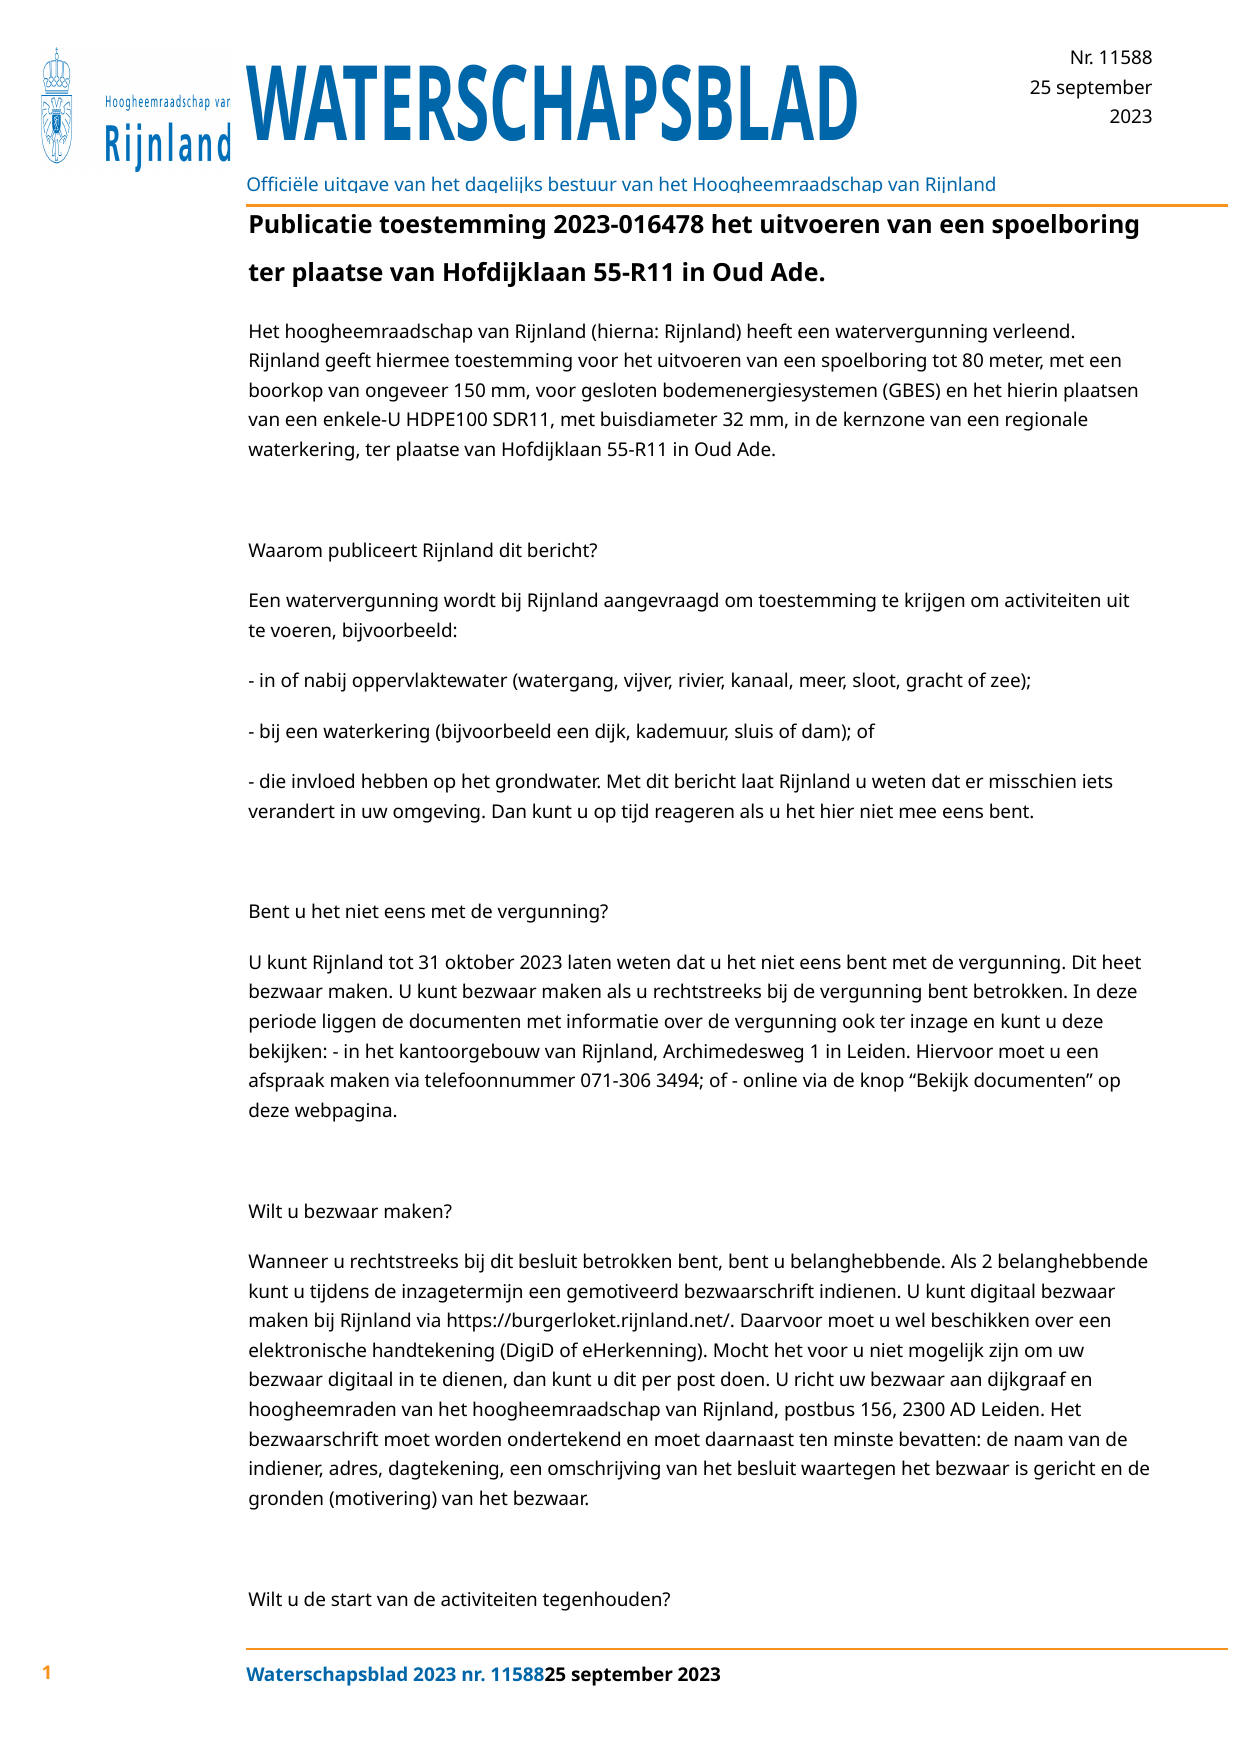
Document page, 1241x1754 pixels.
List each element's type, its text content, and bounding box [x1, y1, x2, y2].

text - bij een waterkering (bijvoorbeeld een dijk, kademuur, sluis of dam); of [248, 718, 1152, 744]
text Waarom publiceert Rijnland dit bericht? [248, 537, 1152, 563]
text U kunt Rijnland tot 31 oktober 2023 laten weten dat u het niet eens bent met de vergunning. Dit heet bezwaar maken. U kunt bezwaar maken als u rechtstreeks bij de vergunning bent betrokken. In deze periode liggen de documenten met informatie over de vergunning ook ter inzage en kunt u deze bekijken: - in het kantoorgebouw van Rijnland, Archimedesweg 1 in Leiden. Hiervoor moet u een afspraak maken via telefoonnummer 071-306 3494; of - online via de knop “Bekijk documenten” op deze webpagina. [248, 949, 1152, 1123]
text Een watervergunning wordt bij Rijnland aangevraagd om toestemming te krijgen om activiteiten uit te voeren, bijvoorbeeld: [248, 587, 1152, 643]
text Wanneer u rechtstreeks bij dit besluit betrokken bent, bent u belanghebbende. Als 2 belanghebbende kunt u tijdens de inzagetermijn een gemotiveerd bezwaarschrift indienen. U kunt digitaal bezwaar maken bij Rijnland via https://burgerloket.rijnland.net/. Daarvoor moet u wel beschikken over een elektronische handtekening (DigiD of eHerkenning). Mocht het voor u niet mogelijk zijn om uw bezwaar digitaal in te dienen, dan kunt u dit per post doen. U richt uw bezwaar aan dijkgraaf en hoogheemraden van het hoogheemraadschap van Rijnland, postbus 156, 2300 AD Leiden. Het bezwaarschrift moet worden ondertekend en moet daarnaast ten minste bevatten: de naam van de indiener, adres, dagtekening, een omschrijving van het besluit waartegen het bezwaar is gericht en de gronden (motivering) van het bezwaar. [248, 1248, 1152, 1511]
text Publicatie toestemming 2023-016478 het uitvoeren van een spoelboring ter plaatse van Hofdijklaan 55-R11 in Oud Ade. [248, 207, 1152, 288]
text Bent u het niet eens met de vergunning? [248, 899, 1152, 924]
text - in of nabij oppervlaktewater (watergang, vijver, rivier, kanaal, meer, sloot, gracht of zee); [248, 667, 1152, 693]
text Wilt u bezwaar maken? [248, 1198, 1152, 1224]
text Wilt u de start van de activiteiten tegenhouden? [248, 1586, 1152, 1612]
text Het hoogheemraadschap van Rijnland (hierna: Rijnland) heeft een watervergunning verleend. Rijnland geeft hiermee toestemming voor het uitvoeren van een spoelboring tot 80 meter, met een boorkop van ongeveer 150 mm, voor gesloten bodemenergiesystemen (GBES) en het hierin plaatsen van een enkele-U HDPE100 SDR11, met buisdiameter 32 mm, in de kernzone van een regionale waterkering, ter plaatse van Hofdijklaan 55-R11 in Oud Ade. [248, 318, 1152, 462]
text - die invloed hebben op het grondwater. Met dit bericht laat Rijnland u weten dat er misschien iets verandert in uw omgeving. Dan kunt u op tijd reageren als u het hier niet mee eens bent. [248, 768, 1152, 824]
picture [41, 47, 231, 172]
